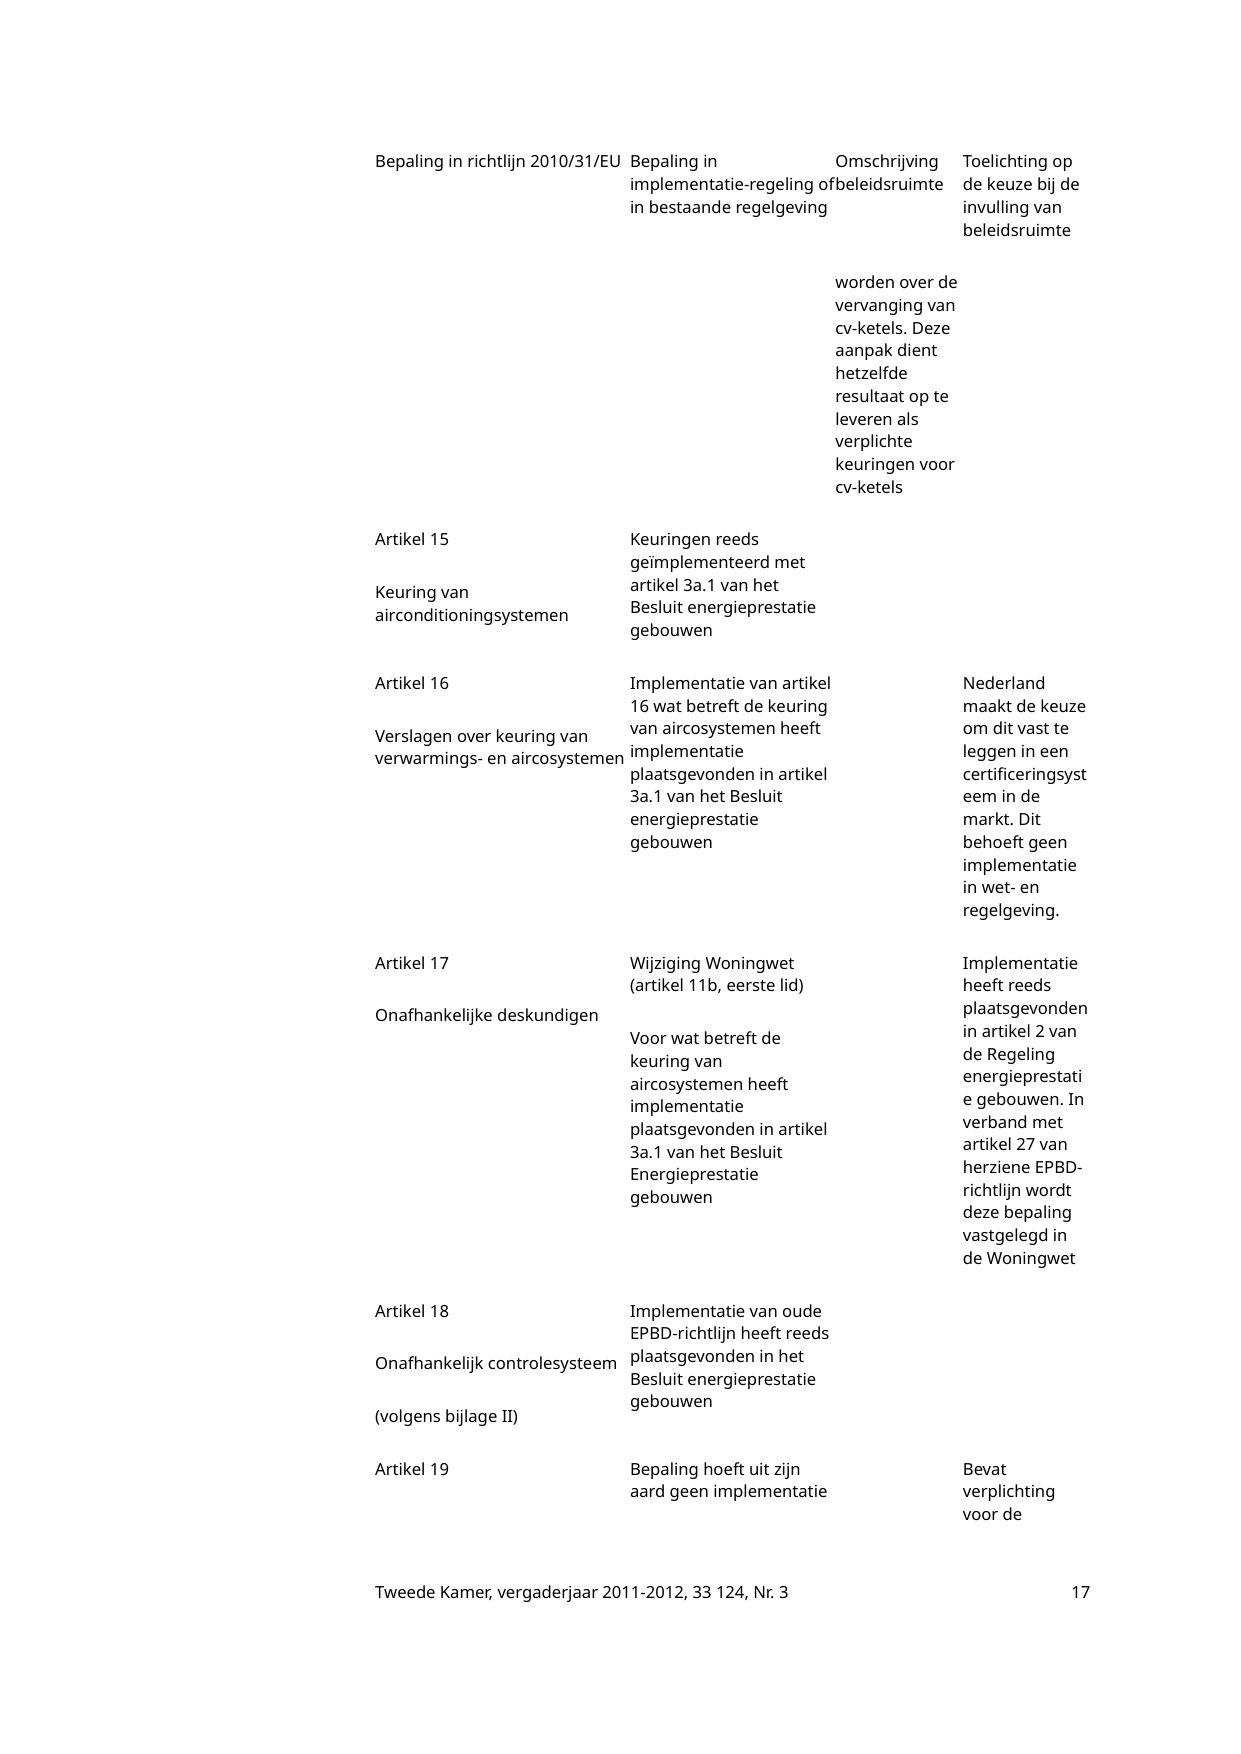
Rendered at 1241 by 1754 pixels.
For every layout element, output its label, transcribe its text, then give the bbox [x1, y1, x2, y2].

table_cell [963, 528, 1090, 671]
table_header Omschrijving beleidsruimte [835, 150, 963, 271]
table_cell [963, 1299, 1090, 1457]
table_cell [630, 271, 835, 528]
table_cell Implementatie van oude EPBD-richtlijn heeft reeds plaatsgevonden in het Besluit energieprestatie gebouwen [630, 1299, 835, 1457]
table_header Toelichting op de keuze bij de invulling van beleidsruimte [963, 150, 1090, 271]
table_header Bepaling in implementatie-regeling of in bestaande regelgeving [630, 150, 835, 271]
table_cell [835, 528, 963, 671]
table_cell Artikel 16 Verslagen over keuring van verwarmings- en aircosystemen [375, 671, 630, 951]
table_cell [835, 1457, 963, 1533]
table_cell [963, 271, 1090, 528]
table_cell Artikel 15 Keuring van airconditioningsystemen [375, 528, 630, 671]
table_cell Keuringen reeds geïmplementeerd met artikel 3a.1 van het Besluit energieprestatie gebouwen [630, 528, 835, 671]
table_cell Bepaling hoeft uit zijn aard geen implementatie [630, 1457, 835, 1533]
table_cell Implementatie van artikel 16 wat betreft de keuring van aircosystemen heeft implementatie plaatsgevonden in artikel 3a.1 van het Besluit energieprestatie gebouwen [630, 671, 835, 951]
table_cell [835, 951, 963, 1299]
table_cell Artikel 17 Onafhankelijke deskundigen [375, 951, 630, 1299]
table_cell worden over de vervanging van cv-ketels. Deze aanpak dient hetzelfde resultaat op te leveren als verplichte keuringen voor cv-ketels [835, 271, 963, 528]
table_cell Bevat verplichting voor de [963, 1457, 1090, 1533]
table_cell [835, 671, 963, 951]
table_cell Artikel 19 [375, 1457, 630, 1533]
table_cell [375, 271, 630, 528]
table_cell Artikel 18 Onafhankelijk controlesysteem (volgens bijlage II) [375, 1299, 630, 1457]
table_cell Implementatie heeft reeds plaatsgevonden in artikel 2 van de Regeling energieprestatie gebouwen. In verband met artikel 27 van herziene EPBD-richtlijn wordt deze bepaling vastgelegd in de Woningwet [963, 951, 1090, 1299]
table_cell Wijziging Woningwet (artikel 11b, eerste lid) Voor wat betreft de keuring van aircosystemen heeft implementatie plaatsgevonden in artikel 3a.1 van het Besluit Energieprestatie gebouwen [630, 951, 835, 1299]
table_header Bepaling in richtlijn 2010/31/EU [375, 150, 630, 271]
table_cell Nederland maakt de keuze om dit vast te leggen in een certificeringsysteem in de markt. Dit behoeft geen implementatie in wet- en regelgeving. [963, 671, 1090, 951]
table_cell [835, 1299, 963, 1457]
